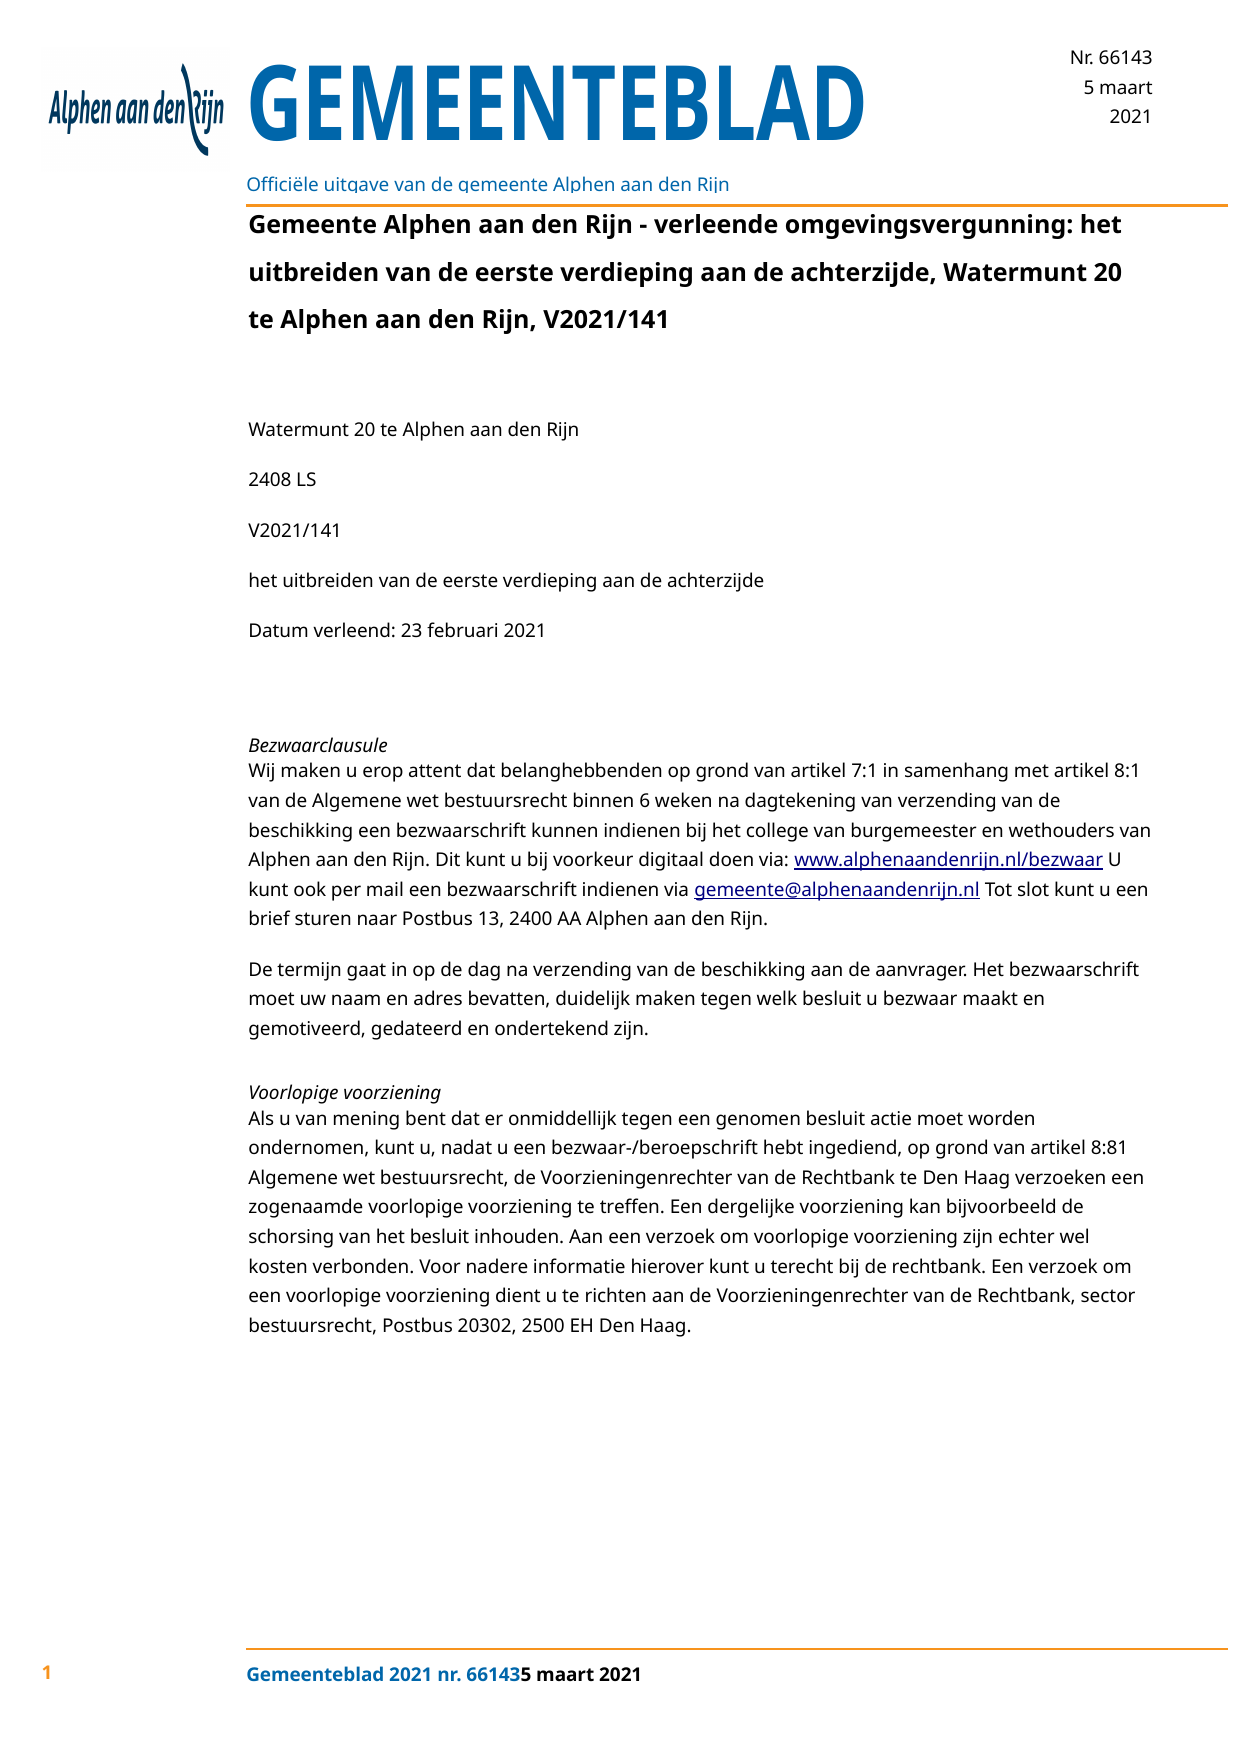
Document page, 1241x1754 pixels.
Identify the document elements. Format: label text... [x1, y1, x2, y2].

text Datum verleend: 23 februari 2021 [248, 618, 1152, 643]
text Voorlopige voorziening [248, 1079, 1152, 1105]
text De termijn gaat in op de dag na verzending van de beschikking aan de aanvrager. Het bezwaarschrift moet uw naam en adres bevatten, duidelijk maken tegen welk besluit u bezwaar maakt en gemotiveerd, gedateerd en ondertekend zijn. [248, 956, 1152, 1041]
text Als u van mening bent dat er onmiddellijk tegen een genomen besluit actie moet worden ondernomen, kunt u, nadat u een bezwaar-/beroepschrift hebt ingediend, op grond van artikel 8:81 Algemene wet bestuursrecht, de Voorzieningenrechter van de Rechtbank te Den Haag verzoeken een zogenaamde voorlopige voorziening te treffen. Een dergelijke voorziening kan bijvoorbeeld de schorsing van het besluit inhouden. Aan een verzoek om voorlopige voorziening zijn echter wel kosten verbonden. Voor nadere informatie hierover kunt u terecht bij de rechtbank. Een verzoek om een voorlopige voorziening dient u te richten aan de Voorzieningenrechter van de Rechtbank, sector bestuursrecht, Postbus 20302, 2500 EH Den Haag. [248, 1105, 1152, 1338]
text Bezwaarclausule [248, 732, 1152, 758]
picture [41, 47, 231, 172]
text Wij maken u erop attent dat belanghebbenden op grond van artikel 7:1 in samenhang met artikel 8:1 van de Algemene wet bestuursrecht binnen 6 weken na dagtekening van verzending van de beschikking een bezwaarschrift kunnen indienen bij het college van burgemeester en wethouders van Alphen aan den Rijn. Dit kunt u bij voorkeur digitaal doen via: www.alphenaandenrijn.nl/bezwaar U kunt ook per mail een bezwaarschrift indienen via gemeente@alphenaandenrijn.nl Tot slot kunt u een brief sturen naar Postbus 13, 2400 AA Alphen aan den Rijn. [248, 758, 1152, 931]
text V2021/141 [248, 517, 1152, 542]
text Watermunt 20 te Alphen aan den Rijn [248, 416, 1152, 442]
text 2408 LS [248, 466, 1152, 492]
text het uitbreiden van de eerste verdieping aan de achterzijde [248, 567, 1152, 593]
text Gemeente Alphen aan den Rijn - verleende omgevingsvergunning: het uitbreiden van de eerste verdieping aan de achterzijde, Watermunt 20 te Alphen aan den Rijn, V2021/141 [248, 207, 1152, 336]
